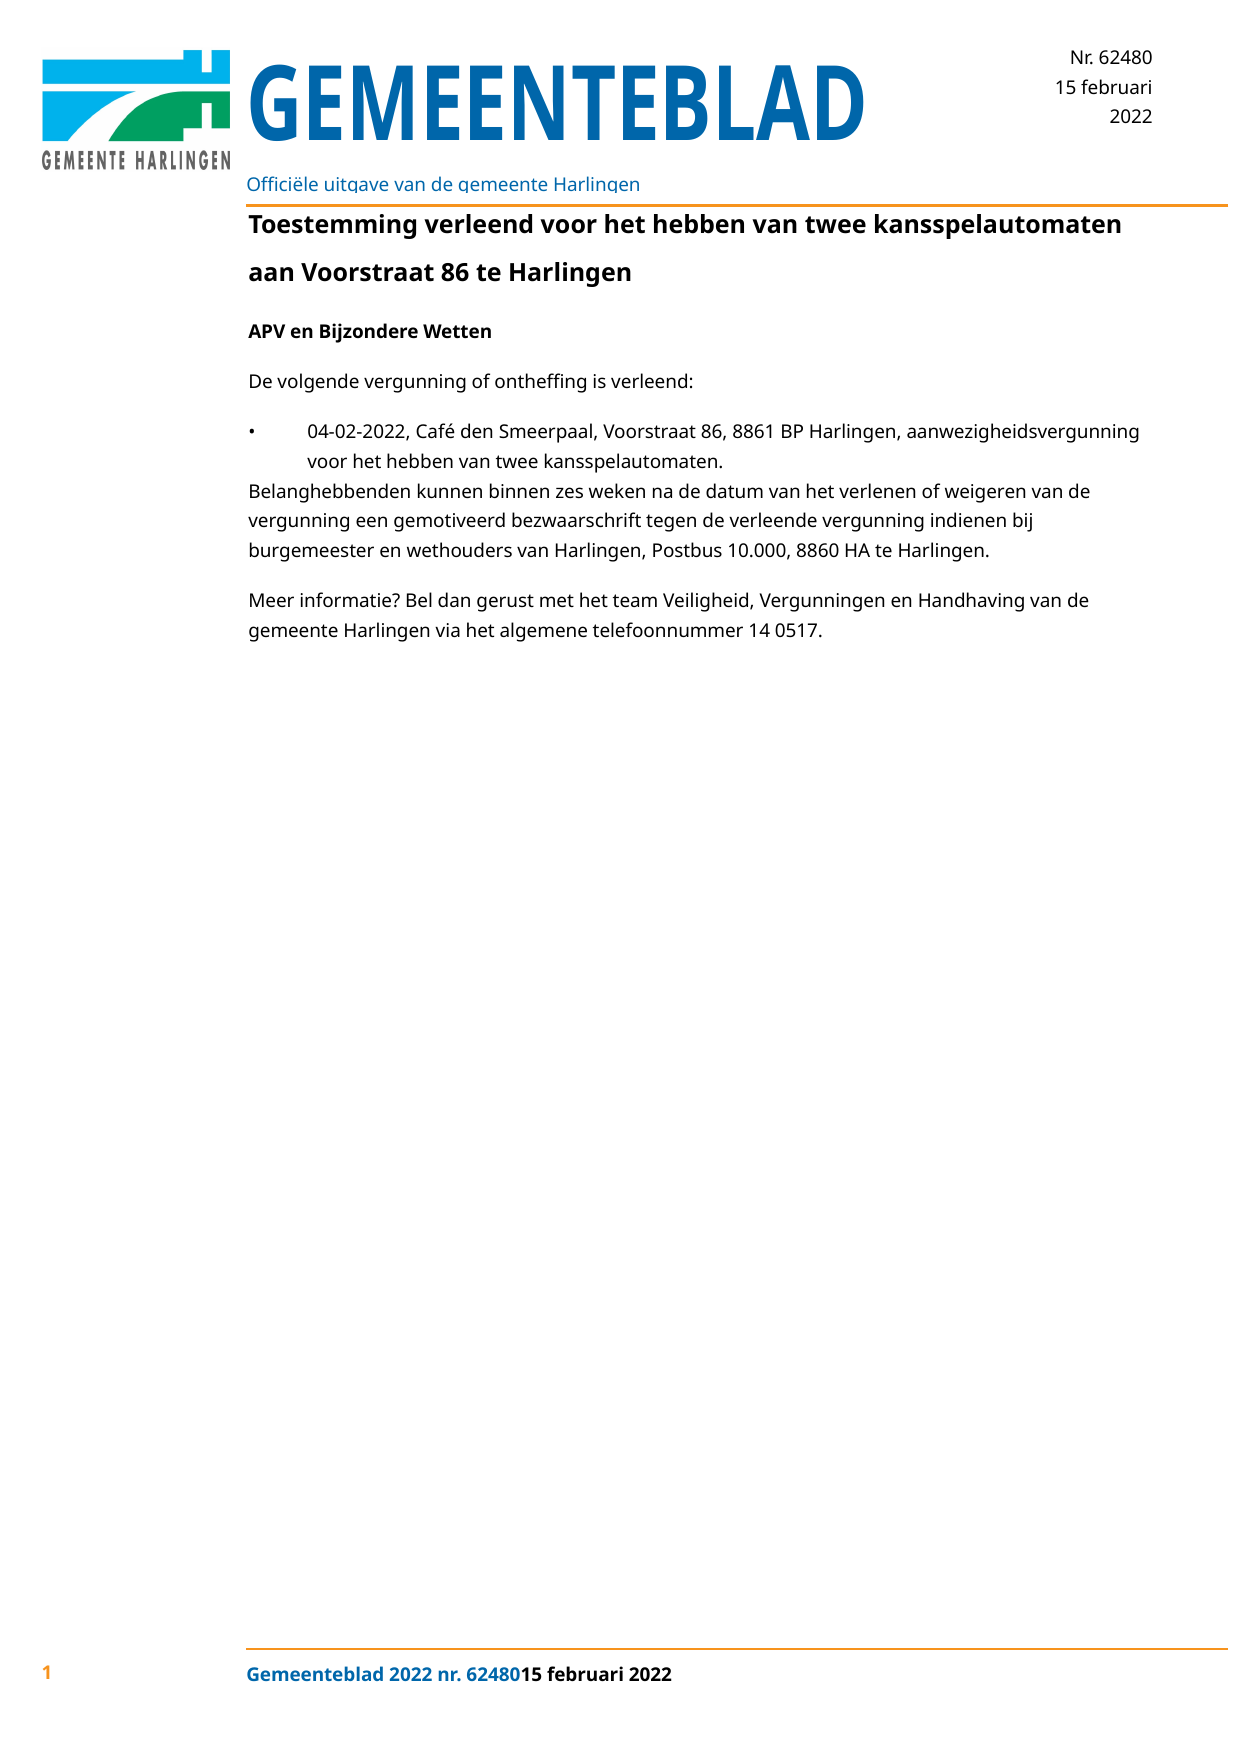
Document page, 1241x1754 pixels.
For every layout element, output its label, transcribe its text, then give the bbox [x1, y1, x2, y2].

text APV en Bijzondere Wetten [248, 318, 1152, 344]
text Meer informatie? Bel dan gerust met het team Veiligheid, Vergunningen en Handhaving van de gemeente Harlingen via het algemene telefoonnummer 14 0517. [248, 587, 1152, 643]
picture [41, 47, 231, 172]
text Toestemming verleend voor het hebben van twee kansspelautomaten aan Voorstraat 86 te Harlingen [248, 207, 1152, 288]
text De volgende vergunning of ontheffing is verleend: [248, 368, 1152, 394]
text Belanghebbenden kunnen binnen zes weken na de datum van het verlenen of weigeren van de vergunning een gemotiveerd bezwaarschrift tegen de verleende vergunning indienen bij burgemeester en wethouders van Harlingen, Postbus 10.000, 8860 HA te Harlingen. [248, 478, 1152, 563]
list 04-02-2022, Café den Smeerpaal, Voorstraat 86, 8861 BP Harlingen, aanwezigheidsvergunning voor het hebben van twee kansspelautomaten. [248, 419, 1152, 474]
